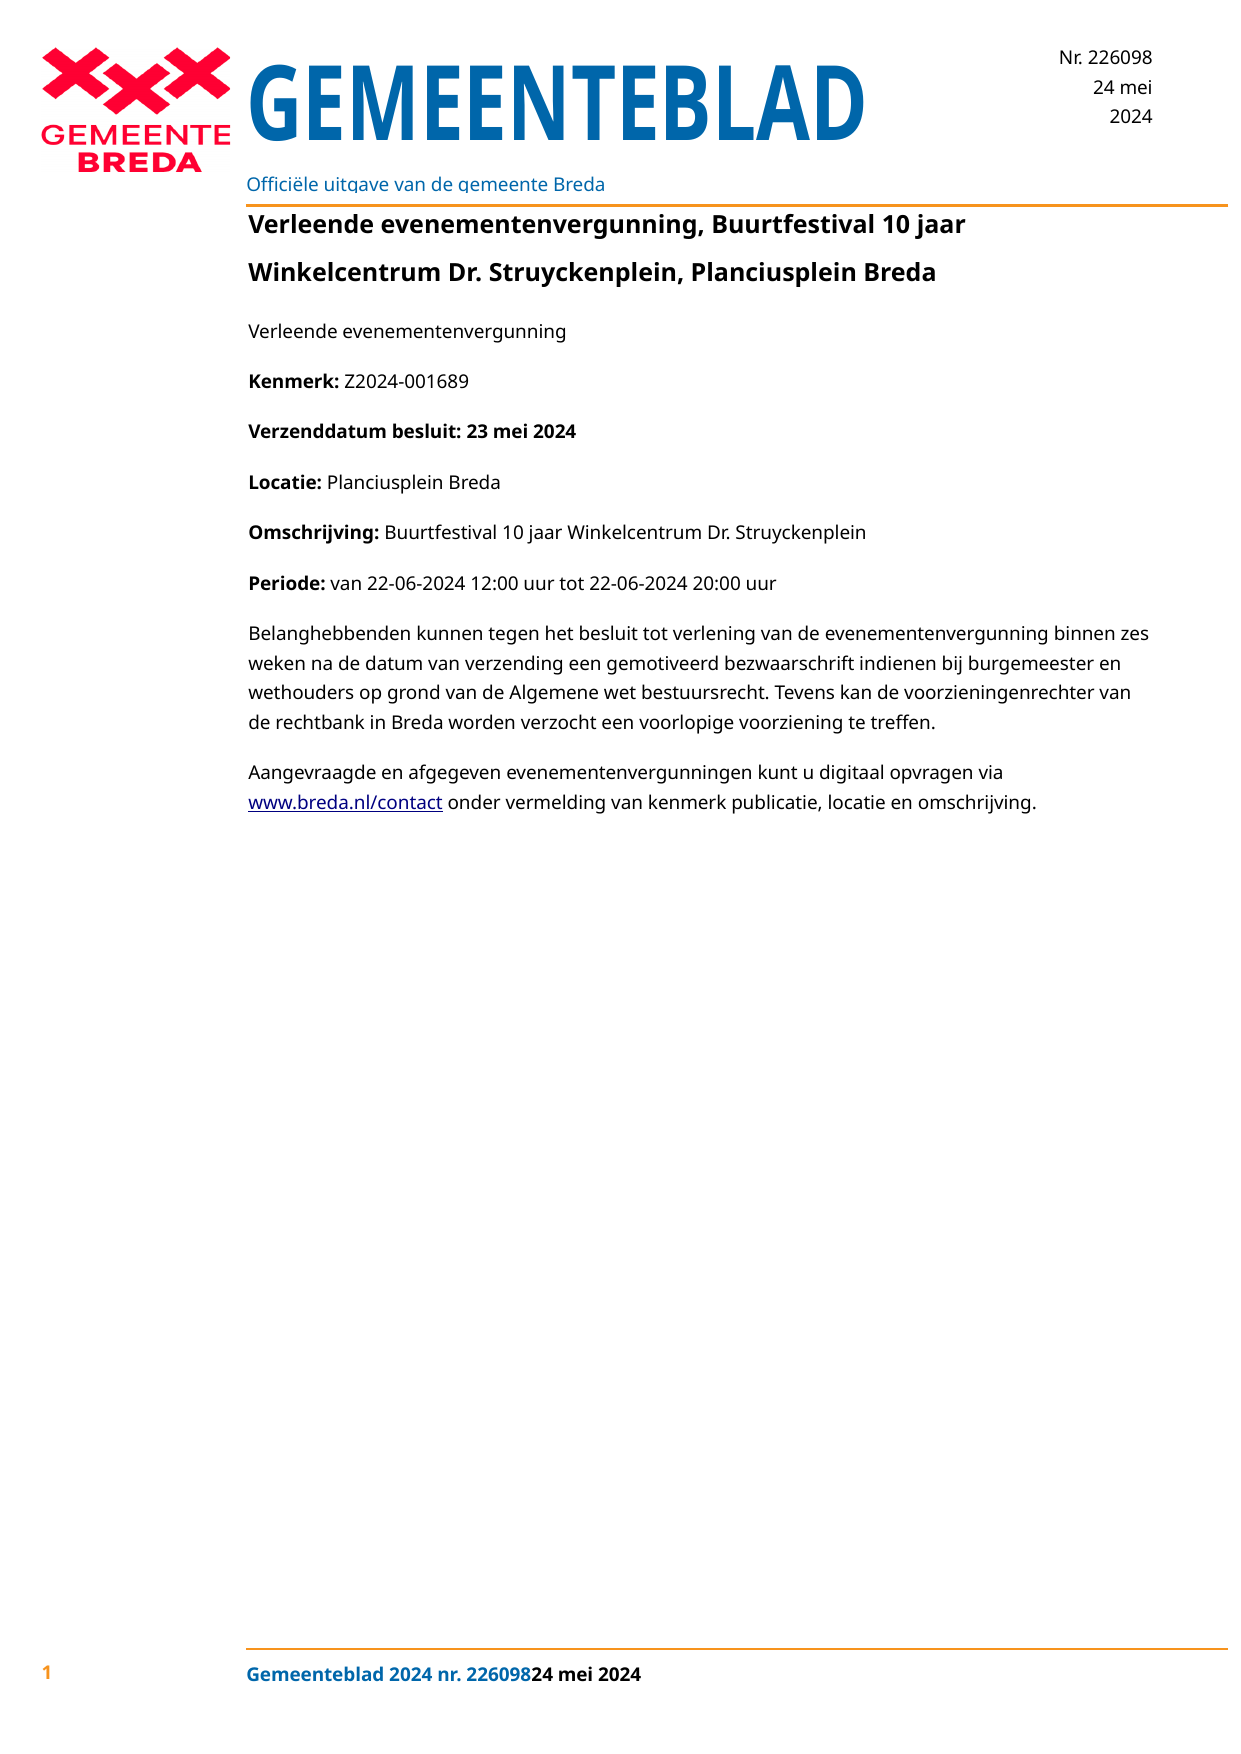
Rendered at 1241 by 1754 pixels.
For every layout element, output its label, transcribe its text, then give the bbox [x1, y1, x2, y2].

text Aangevraagde en afgegeven evenementenvergunningen kunt u digitaal opvragen via www.breda.nl/contact onder vermelding van kenmerk publicatie, locatie en omschrijving. [248, 759, 1152, 815]
text Periode: van 22-06-2024 12:00 uur tot 22-06-2024 20:00 uur [248, 570, 1152, 596]
text Omschrijving: Buurtfestival 10 jaar Winkelcentrum Dr. Struyckenplein [248, 519, 1152, 545]
text Verleende evenementenvergunning [248, 318, 1152, 344]
text Locatie: Planciusplein Breda [248, 469, 1152, 495]
text Kenmerk: Z2024-001689 [248, 368, 1152, 394]
text Verleende evenementenvergunning, Buurtfestival 10 jaar Winkelcentrum Dr. Struyckenplein, Planciusplein Breda [248, 207, 1152, 288]
text Verzenddatum besluit: 23 mei 2024 [248, 419, 1152, 444]
text Belanghebbenden kunnen tegen het besluit tot verlening van de evenementenvergunning binnen zes weken na de datum van verzending een gemotiveerd bezwaarschrift indienen bij burgemeester en wethouders op grond van de Algemene wet bestuursrecht. Tevens kan de voorzieningenrechter van de rechtbank in Breda worden verzocht een voorlopige voorziening te treffen. [248, 620, 1152, 735]
picture [41, 47, 231, 172]
